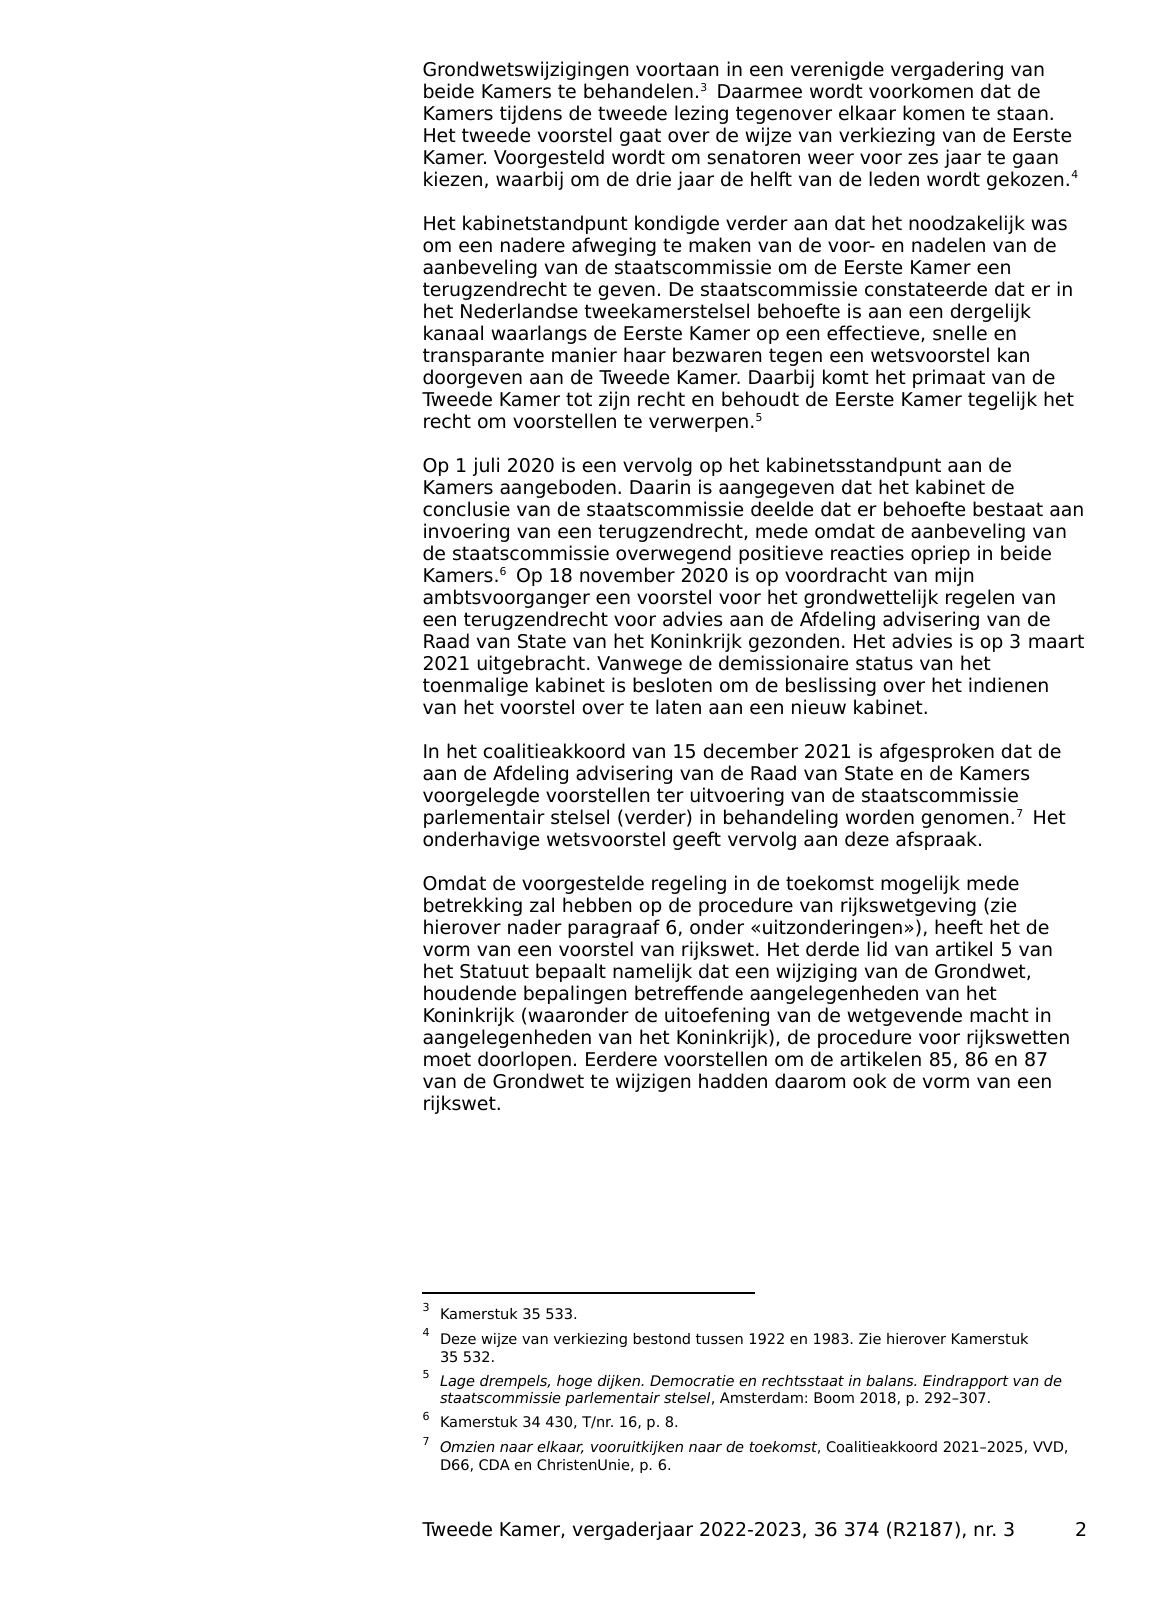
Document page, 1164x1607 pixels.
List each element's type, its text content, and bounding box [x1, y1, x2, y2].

text Op 1 juli 2020 is een vervolg op het kabinetsstandpunt aan de Kamers aangeboden. Daarin is aangegeven dat het kabinet de conclusie van de staatscommissie deelde dat er behoefte bestaat aan invoering van een terugzendrecht, mede omdat de aanbeveling van de staatscommissie overwegend positieve reacties opriep in beide Kamers. Op 18 november 2020 is op voordracht van mijn ambtsvoorganger een voorstel voor het grondwettelijk regelen van een terugzendrecht voor advies aan de Afdeling advisering van de Raad van State van het Koninkrijk gezonden. Het advies is op 3 maart 2021 uitgebracht. Vanwege de demissionaire status van het toenmalige kabinet is besloten om de beslissing over het indienen van het voorstel over te laten aan een nieuw kabinet. [422, 455, 1087, 719]
text Omdat de voorgestelde regeling in de toekomst mogelijk mede betrekking zal hebben op de procedure van rijkswetgeving (zie hierover nader paragraaf 6, onder «uitzonderingen»), heeft het de vorm van een voorstel van rijkswet. Het derde lid van artikel 5 van het Statuut bepaalt namelijk dat een wijziging van de Grondwet, houdende bepalingen betreffende aangelegenheden van het Koninkrijk (waaronder de uitoefening van de wetgevende macht in aangelegenheden van het Koninkrijk), de procedure voor rijkswetten moet doorlopen. Eerdere voorstellen om de artikelen 85, 86 en 87 van de Grondwet te wijzigen hadden daarom ook de vorm van een rijkswet. [422, 873, 1087, 1115]
text Omzien naar elkaar, vooruitkijken naar de toekomst, Coalitieakkoord 2021–2025, VVD, D66, CDA en ChristenUnie, p. 6. [422, 1435, 1087, 1474]
text Deze wijze van verkiezing bestond tussen 1922 en 1983. Zie hierover Kamerstuk 35 532. [422, 1327, 1087, 1366]
text In het coalitieakkoord van 15 december 2021 is afgesproken dat de aan de Afdeling advisering van de Raad van State en de Kamers voorgelegde voorstellen ter uitvoering van de staatscommissie parlementair stelsel (verder) in behandeling worden genomen. Het onderhavige wetsvoorstel geeft vervolg aan deze afspraak. [422, 741, 1087, 851]
text Het kabinetstandpunt kondigde verder aan dat het noodzakelijk was om een nadere afweging te maken van de voor- en nadelen van de aanbeveling van de staatscommissie om de Eerste Kamer een terugzendrecht te geven. De staatscommissie constateerde dat er in het Nederlandse tweekamerstelsel behoefte is aan een dergelijk kanaal waarlangs de Eerste Kamer op een effectieve, snelle en transparante manier haar bezwaren tegen een wetsvoorstel kan doorgeven aan de Tweede Kamer. Daarbij komt het primaat van de Tweede Kamer tot zijn recht en behoudt de Eerste Kamer tegelijk het recht om voorstellen te verwerpen. [422, 213, 1087, 433]
text Grondwetswijzigingen voortaan in een verenigde vergadering van beide Kamers te behandelen. Daarmee wordt voorkomen dat de Kamers tijdens de tweede lezing tegenover elkaar komen te staan. Het tweede voorstel gaat over de wijze van verkiezing van de Eerste Kamer. Voorgesteld wordt om senatoren weer voor zes jaar te gaan kiezen, waarbij om de drie jaar de helft van de leden wordt gekozen. [422, 59, 1087, 191]
text Kamerstuk 34 430, T/nr. 16, p. 8. [422, 1410, 1087, 1432]
text Lage drempels, hoge dijken. Democratie en rechtsstaat in balans. Eindrapport van de staatscommissie parlementair stelsel, Amsterdam: Boom 2018, p. 292–307. [422, 1368, 1087, 1407]
text Kamerstuk 35 533. [422, 1302, 1087, 1324]
